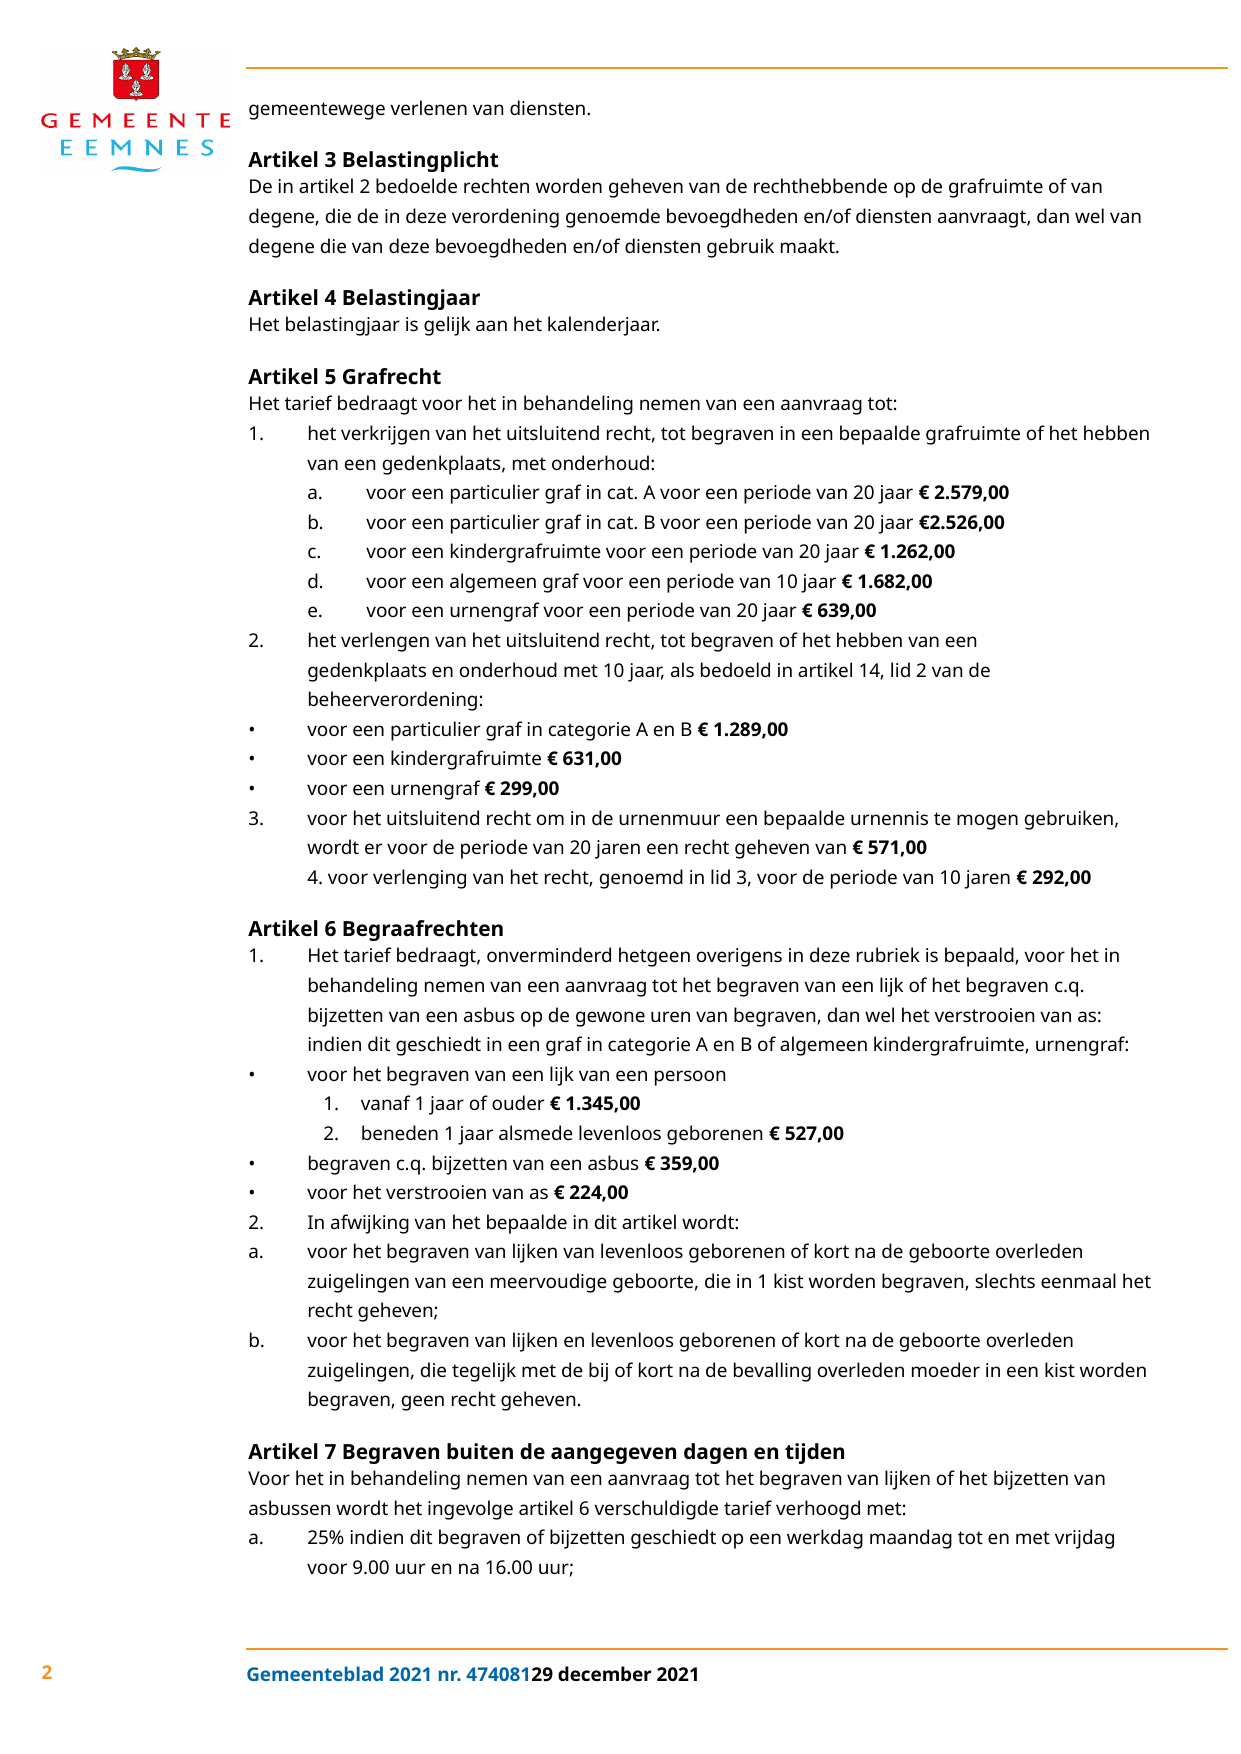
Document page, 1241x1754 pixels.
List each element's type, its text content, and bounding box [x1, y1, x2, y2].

text Het belastingjaar is gelijk aan het kalenderjaar. [248, 312, 1152, 337]
text Artikel 5 Grafrecht [248, 362, 1152, 391]
list voor het begraven van lijken van levenloos geborenen of kort na de geboorte overleden zuigelingen van een meervoudige geboorte, die in 1 kist worden begraven, slechts eenmaal het recht geheven; [248, 1238, 1152, 1323]
list vanaf 1 jaar of ouder € 1.345,00 [323, 1091, 1152, 1116]
list beheerverordening: [248, 686, 1152, 712]
list voor een kindergrafruimte voor een periode van 20 jaar € 1.262,00 [307, 538, 1152, 564]
list begraven c.q. bijzetten van een asbus € 359,00 [248, 1150, 1152, 1176]
list voor een algemeen graf voor een periode van 10 jaar € 1.682,00 [307, 568, 1152, 594]
list voor een urnengraf voor een periode van 20 jaar € 639,00 [307, 598, 1152, 623]
list beneden 1 jaar alsmede levenloos geborenen € 527,00 [323, 1120, 1152, 1146]
text De in artikel 2 bedoelde rechten worden geheven van de rechthebbende op de grafruimte of van degene, die de in deze verordening genoemde bevoegdheden en/of diensten aanvraagt, dan wel van degene die van deze bevoegdheden en/of diensten gebruik maakt. [248, 174, 1152, 258]
list voor het verstrooien van as € 224,00 [248, 1179, 1152, 1205]
text Artikel 7 Begraven buiten de aangegeven dagen en tijden [248, 1437, 1152, 1465]
list voor een urnengraf € 299,00 [248, 775, 1152, 801]
list Het tarief bedraagt, onverminderd hetgeen overigens in deze rubriek is bepaald, voor het in behandeling nemen van een aanvraag tot het begraven van een lijk of het begraven c.q. bijzetten van een asbus op de gewone uren van begraven, dan wel het verstrooien van as: [248, 943, 1152, 1028]
list voor een particulier graf in categorie A en B € 1.289,00 [248, 716, 1152, 742]
list voor het uitsluitend recht om in de urnenmuur een bepaalde urnennis te mogen gebruiken, wordt er voor de periode van 20 jaren een recht geheven van € 571,00 [248, 805, 1152, 860]
list het verkrijgen van het uitsluitend recht, tot begraven in een bepaalde grafruimte of het hebben van een gedenkplaats, met onderhoud: [248, 420, 1152, 475]
text Het tarief bedraagt voor het in behandeling nemen van een aanvraag tot: [248, 391, 1152, 416]
list indien dit geschiedt in een graf in categorie A en B of algemeen kindergrafruimte, urnengraf: [248, 1031, 1152, 1057]
list voor een particulier graf in cat. A voor een periode van 20 jaar € 2.579,00 [307, 479, 1152, 505]
list het verlengen van het uitsluitend recht, tot begraven of het hebben van een [248, 627, 1152, 653]
text Voor het in behandeling nemen van een aanvraag tot het begraven van lijken of het bijzetten van asbussen wordt het ingevolge artikel 6 verschuldigde tarief verhoogd met: [248, 1465, 1152, 1521]
text gemeentewege verlenen van diensten. [248, 95, 1152, 121]
text Artikel 4 Belastingjaar [248, 283, 1152, 312]
text Artikel 3 Belastingplicht [248, 145, 1152, 174]
list 25% indien dit begraven of bijzetten geschiedt op een werkdag maandag tot en met vrijdag voor 9.00 uur en na 16.00 uur; [248, 1524, 1152, 1580]
list In afwijking van het bepaalde in dit artikel wordt: [248, 1209, 1152, 1235]
list voor een particulier graf in cat. B voor een periode van 20 jaar €2.526,00 [307, 509, 1152, 534]
list voor het begraven van een lijk van een persoon [248, 1061, 1152, 1087]
picture [41, 47, 231, 172]
text Artikel 6 Begraafrechten [248, 914, 1152, 943]
list 4. voor verlenging van het recht, genoemd in lid 3, voor de periode van 10 jaren € 292,00 [248, 864, 1152, 889]
list voor een kindergrafruimte € 631,00 [248, 746, 1152, 771]
list voor het begraven van lijken en levenloos geborenen of kort na de geboorte overleden zuigelingen, die tegelijk met de bij of kort na de bevalling overleden moeder in een kist worden begraven, geen recht geheven. [248, 1327, 1152, 1412]
list gedenkplaats en onderhoud met 10 jaar, als bedoeld in artikel 14, lid 2 van de [248, 657, 1152, 682]
